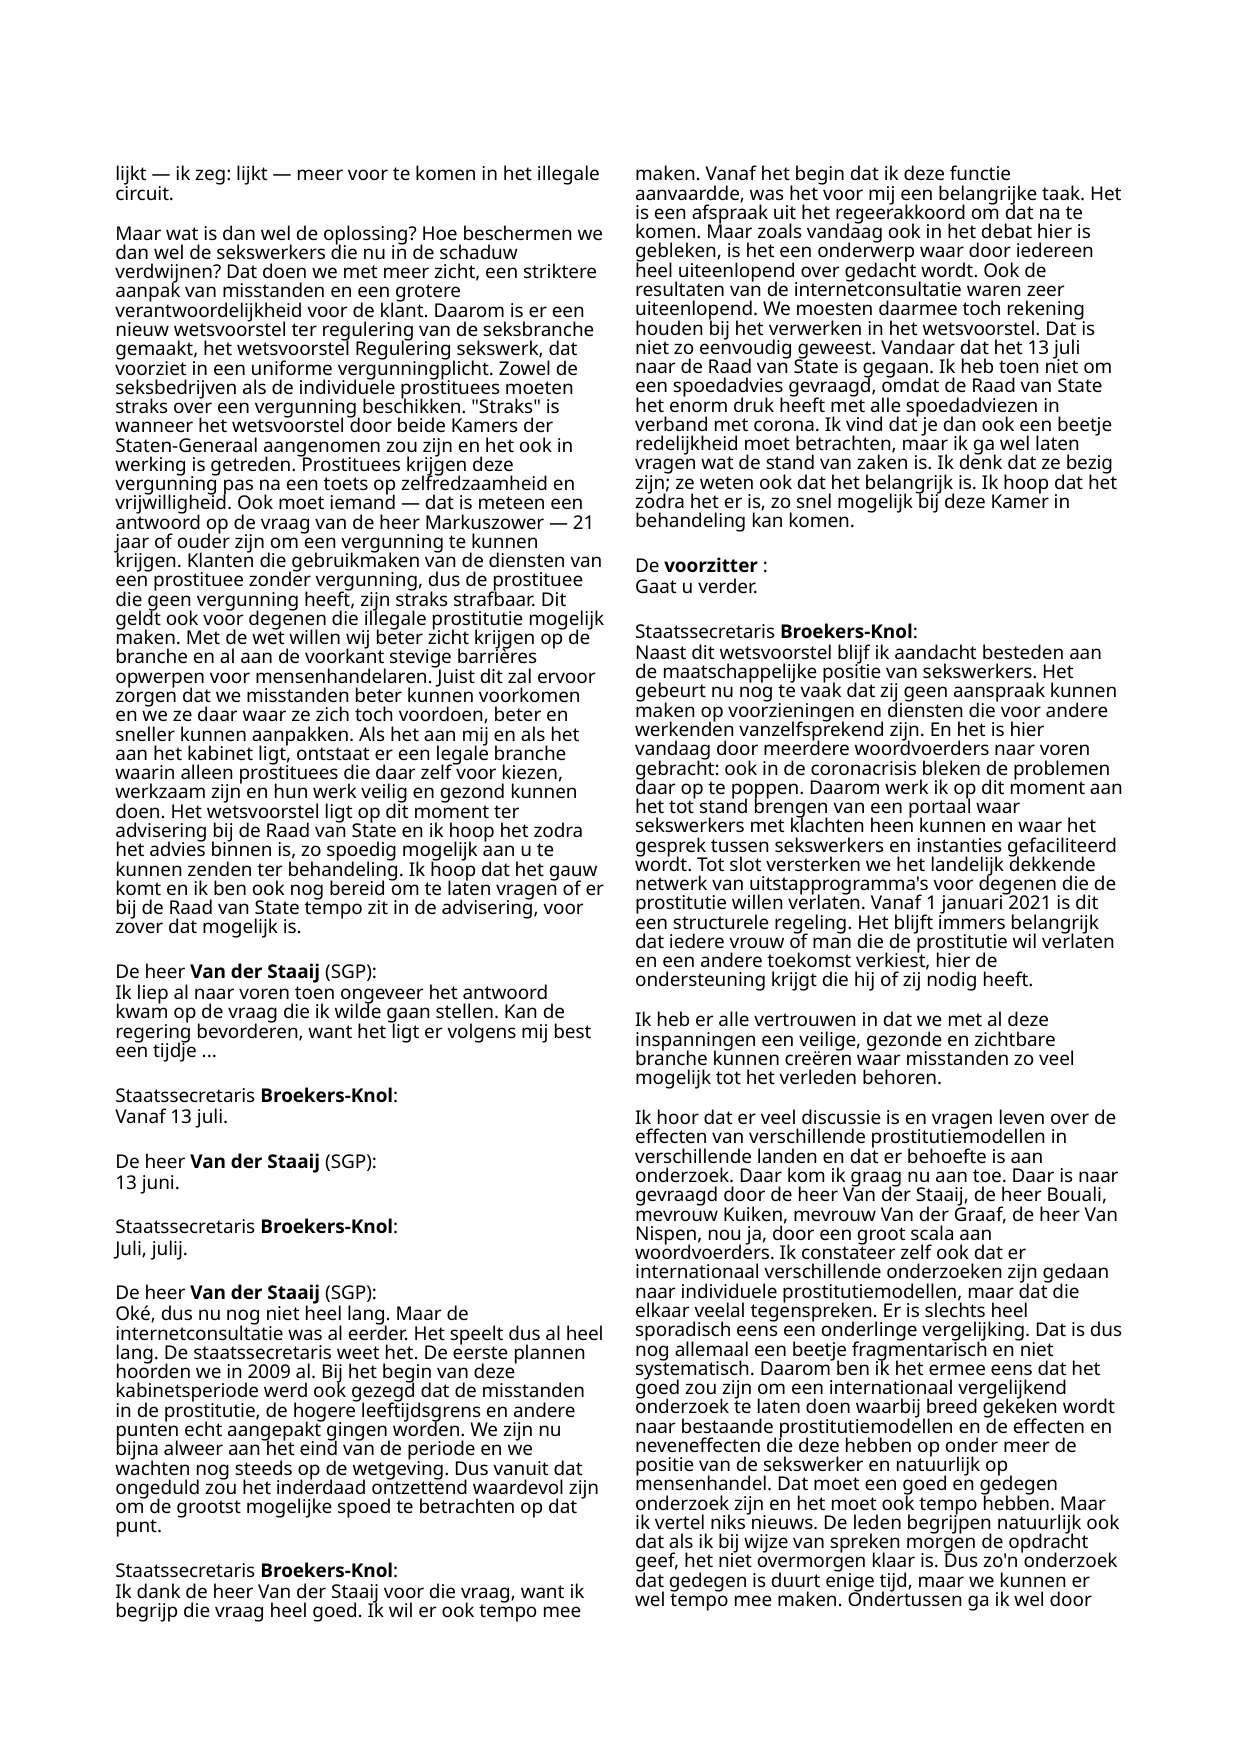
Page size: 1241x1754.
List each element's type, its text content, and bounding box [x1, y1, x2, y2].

text Staatssecretaris Broekers-Knol: [115, 1557, 605, 1583]
text Staatssecretaris Broekers-Knol: [635, 618, 1125, 644]
text lijkt — ik zeg: lijkt — meer voor te komen in het illegale circuit. [115, 165, 605, 204]
text Naast dit wetsvoorstel blijf ik aandacht besteden aan de maatschappelijke positie van sekswerkers. Het gebeurt nu nog te vaak dat zij geen aanspraak kunnen maken op voorzieningen en diensten die voor andere werkenden vanzelfsprekend zijn. En het is hier vandaag door meerdere woordvoerders naar voren gebracht: ook in de coronacrisis bleken de problemen daar op te poppen. Daarom werk ik op dit moment aan het tot stand brengen van een portaal waar sekswerkers met klachten heen kunnen en waar het gesprek tussen sekswerkers en instanties gefaciliteerd wordt. Tot slot versterken we het landelijk dekkende netwerk van uitstapprogramma's voor degenen die de prostitutie willen verlaten. Vanaf 1 januari 2021 is dit een structurele regeling. Het blijft immers belangrijk dat iedere vrouw of man die de prostitutie wil verlaten en een andere toekomst verkiest, hier de ondersteuning krijgt die hij of zij nodig heeft. [635, 644, 1125, 991]
text Staatssecretaris Broekers-Knol: [115, 1082, 605, 1108]
text maken. Vanaf het begin dat ik deze functie aanvaardde, was het voor mij een belangrijke taak. Het is een afspraak uit het regeerakkoord om dat na te komen. Maar zoals vandaag ook in het debat hier is gebleken, is het een onderwerp waar door iedereen heel uiteenlopend over gedacht wordt. Ook de resultaten van de internetconsultatie waren zeer uiteenlopend. We moesten daarmee toch rekening houden bij het verwerken in het wetsvoorstel. Dat is niet zo eenvoudig geweest. Vandaar dat het 13 juli naar de Raad van State is gegaan. Ik heb toen niet om een spoedadvies gevraagd, omdat de Raad van State het enorm druk heeft met alle spoedadviezen in verband met corona. Ik vind dat je dan ook een beetje redelijkheid moet betrachten, maar ik ga wel laten vragen wat de stand van zaken is. Ik denk dat ze bezig zijn; ze weten ook dat het belangrijk is. Ik hoop dat het zodra het er is, zo snel mogelijk bij deze Kamer in behandeling kan komen. [635, 165, 1125, 531]
text Oké, dus nu nog niet heel lang. Maar de internetconsultatie was al eerder. Het speelt dus al heel lang. De staatssecretaris weet het. De eerste plannen hoorden we in 2009 al. Bij het begin van deze kabinetsperiode werd ook gezegd dat de misstanden in de prostitutie, de hogere leeftijdsgrens en andere punten echt aangepakt gingen worden. We zijn nu bijna alweer aan het eind van de periode en we wachten nog steeds op de wetgeving. Dus vanuit dat ongeduld zou het inderdaad ontzettend waardevol zijn om de grootst mogelijke spoed te betrachten op dat punt. [115, 1305, 605, 1537]
text Ik liep al naar voren toen ongeveer het antwoord kwam op de vraag die ik wilde gaan stellen. Kan de regering bevorderen, want het ligt er volgens mij best een tijdje ... [115, 984, 605, 1061]
text Maar wat is dan wel de oplossing? Hoe beschermen we dan wel de sekswerkers die nu in de schaduw verdwijnen? Dat doen we met meer zicht, een striktere aanpak van misstanden en een grotere verantwoordelijkheid voor de klant. Daarom is er een nieuw wetsvoorstel ter regulering van de seksbranche gemaakt, het wetsvoorstel Regulering sekswerk, dat voorziet in een uniforme vergunningplicht. Zowel de seksbedrijven als de individuele prostituees moeten straks over een vergunning beschikken. "Straks" is wanneer het wetsvoorstel door beide Kamers der Staten-Generaal aangenomen zou zijn en het ook in werking is getreden. Prostituees krijgen deze vergunning pas na een toets op zelfredzaamheid en vrijwilligheid. Ook moet iemand — dat is meteen een antwoord op de vraag van de heer Markuszower — 21 jaar of ouder zijn om een vergunning te kunnen krijgen. Klanten die gebruikmaken van de diensten van een prostituee zonder vergunning, dus de prostituee die geen vergunning heeft, zijn straks strafbaar. Dit geldt ook voor degenen die illegale prostitutie mogelijk maken. Met de wet willen wij beter zicht krijgen op de branche en al aan de voorkant stevige barrières opwerpen voor mensenhandelaren. Juist dit zal ervoor zorgen dat we misstanden beter kunnen voorkomen en we ze daar waar ze zich toch voordoen, beter en sneller kunnen aanpakken. Als het aan mij en als het aan het kabinet ligt, ontstaat er een legale branche waarin alleen prostituees die daar zelf voor kiezen, werkzaam zijn en hun werk veilig en gezond kunnen doen. Het wetsvoorstel ligt op dit moment ter advisering bij de Raad van State en ik hoop het zodra het advies binnen is, zo spoedig mogelijk aan u te kunnen zenden ter behandeling. Ik hoop dat het gauw komt en ik ben ook nog bereid om te laten vragen of er bij de Raad van State tempo zit in de advisering, voor zover dat mogelijk is. [115, 224, 605, 938]
text De heer Van der Staaij (SGP): [115, 958, 605, 984]
text Staatssecretaris Broekers-Knol: [115, 1214, 605, 1239]
text Ik dank de heer Van der Staaij voor die vraag, want ik begrijp die vraag heel goed. Ik wil er ook tempo mee [115, 1583, 605, 1622]
text Juli, julij. [115, 1239, 605, 1259]
text De heer Van der Staaij (SGP): [115, 1279, 605, 1305]
text Gaat u verder. [635, 578, 1125, 597]
text De heer Van der Staaij (SGP): [115, 1148, 605, 1174]
text Vanaf 13 juli. [115, 1108, 605, 1127]
text Ik heb er alle vertrouwen in dat we met al deze inspanningen een veilige, gezonde en zichtbare branche kunnen creëren waar misstanden zo veel mogelijk tot het verleden behoren. [635, 1011, 1125, 1088]
text Ik hoor dat er veel discussie is en vragen leven over de effecten van verschillende prostitutiemodellen in verschillende landen en dat er behoefte is aan onderzoek. Daar kom ik graag nu aan toe. Daar is naar gevraagd door de heer Van der Staaij, de heer Bouali, mevrouw Kuiken, mevrouw Van der Graaf, de heer Van Nispen, nou ja, door een groot scala aan woordvoerders. Ik constateer zelf ook dat er internationaal verschillende onderzoeken zijn gedaan naar individuele prostitutiemodellen, maar dat die elkaar veelal tegenspreken. Er is slechts heel sporadisch eens een onderlinge vergelijking. Dat is dus nog allemaal een beetje fragmentarisch en niet systematisch. Daarom ben ik het ermee eens dat het goed zou zijn om een internationaal vergelijkend onderzoek te laten doen waarbij breed gekeken wordt naar bestaande prostitutiemodellen en de effecten en neveneffecten die deze hebben op onder meer de positie van de sekswerker en natuurlijk op mensenhandel. Dat moet een goed en gedegen onderzoek zijn en het moet ook tempo hebben. Maar ik vertel niks nieuws. De leden begrijpen natuurlijk ook dat als ik bij wijze van spreken morgen de opdracht geef, het niet overmorgen klaar is. Dus zo'n onderzoek dat gedegen is duurt enige tijd, maar we kunnen er wel tempo mee maken. Ondertussen ga ik wel door [635, 1109, 1125, 1610]
text 13 juni. [115, 1174, 605, 1193]
text De voorzitter : [635, 552, 1125, 578]
